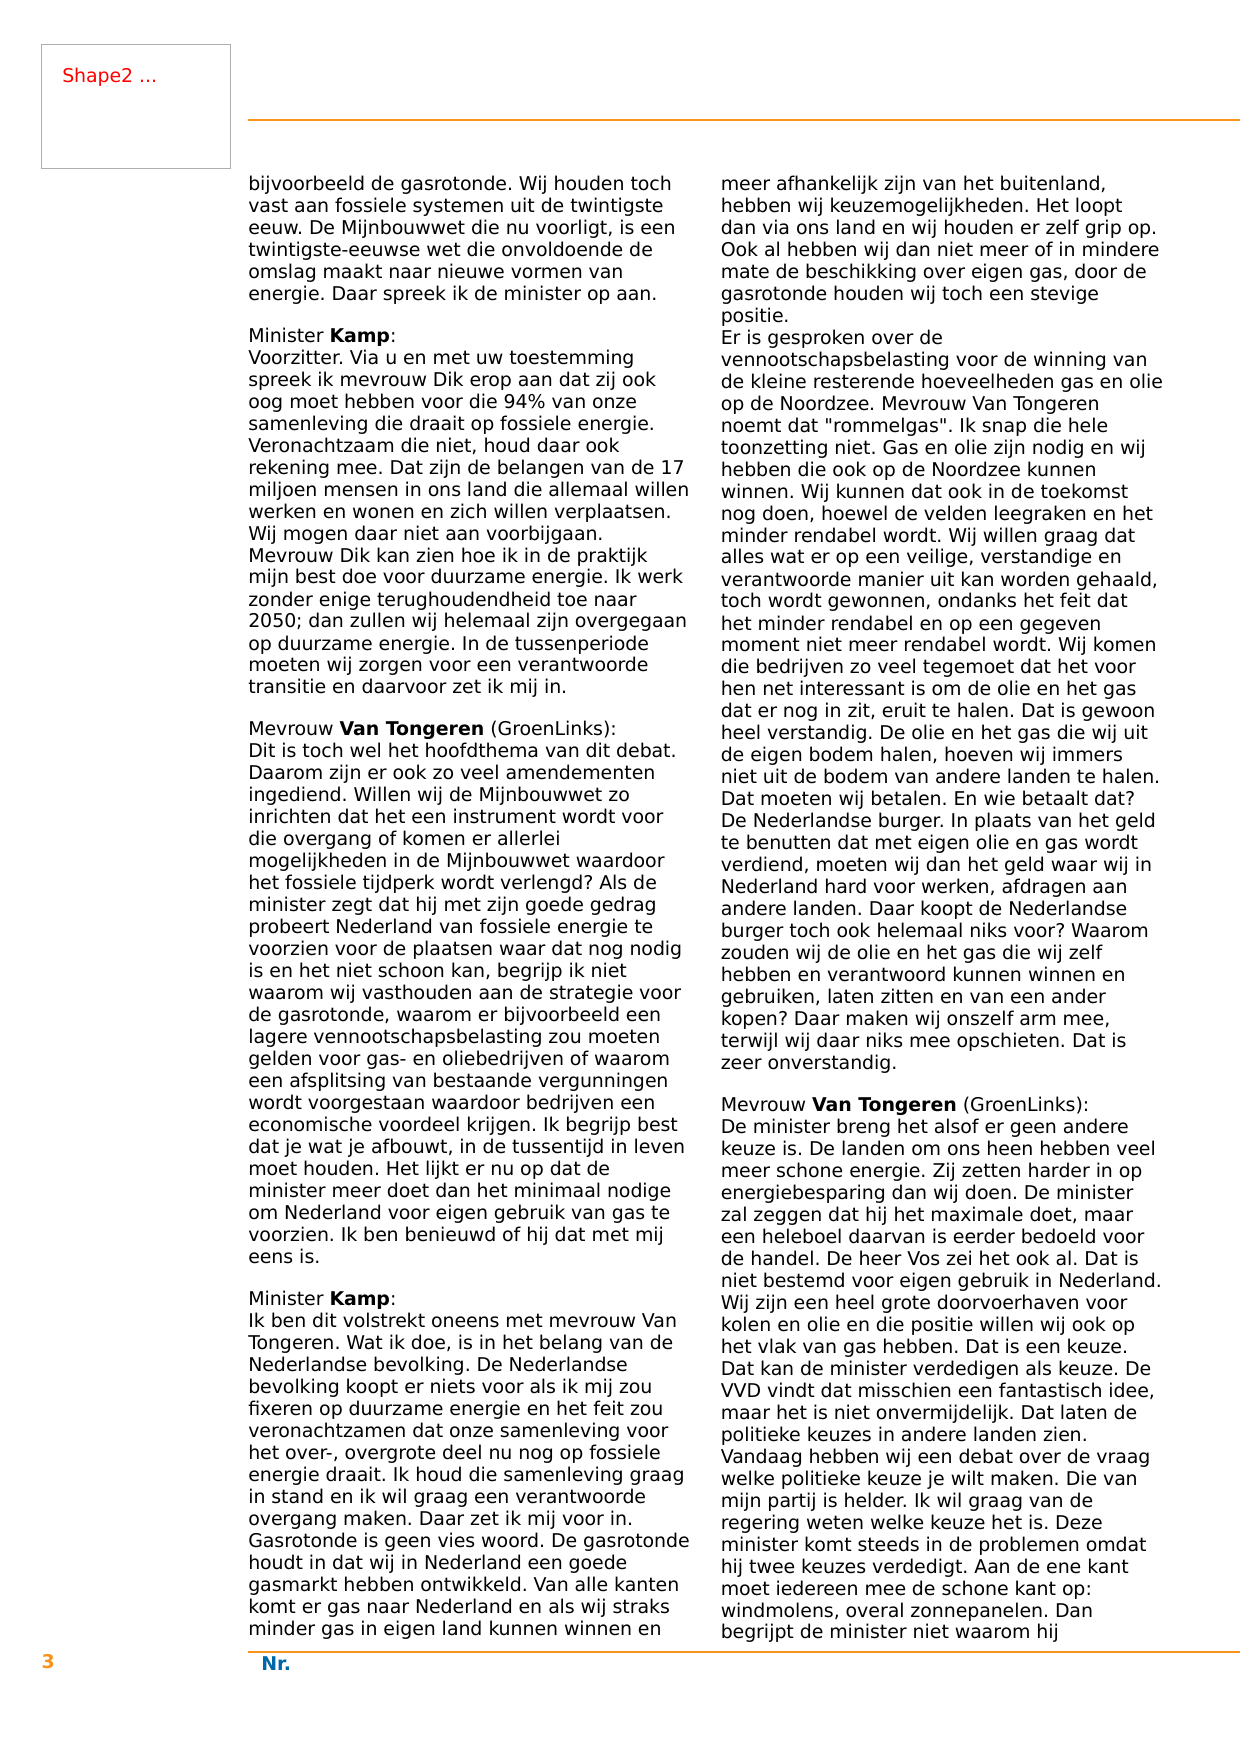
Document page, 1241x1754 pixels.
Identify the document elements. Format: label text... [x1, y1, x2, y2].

text De minister breng het alsof er geen andere keuze is. De landen om ons heen hebben veel meer schone energie. Zij zetten harder in op energiebesparing dan wij doen. De minister zal zeggen dat hij het maximale doet, maar een heleboel daarvan is eerder bedoeld voor de handel. De heer Vos zei het ook al. Dat is niet bestemd voor eigen gebruik in Nederland. Wij zijn een heel grote doorvoerhaven voor kolen en olie en die positie willen wij ook op het vlak van gas hebben. Dat is een keuze. Dat kan de minister verdedigen als keuze. De VVD vindt dat misschien een fantastisch idee, maar het is niet onvermijdelijk. Dat laten de politieke keuzes in andere landen zien. Vandaag hebben wij een debat over de vraag welke politieke keuze je wilt maken. Die van mijn partij is helder. Ik wil graag van de regering weten welke keuze het is. Deze minister komt steeds in de problemen omdat hij twee keuzes verdedigt. Aan de ene kant moet iedereen mee de schone kant op: windmolens, overal zonnepanelen. Dan begrijpt de minister niet waarom hij [721, 1116, 1163, 1643]
text Voorzitter. Via u en met uw toestemming spreek ik mevrouw Dik erop aan dat zij ook oog moet hebben voor die 94% van onze samenleving die draait op fossiele energie. Veronachtzaam die niet, houd daar ook rekening mee. Dat zijn de belangen van de 17 miljoen mensen in ons land die allemaal willen werken en wonen en zich willen verplaatsen. Wij mogen daar niet aan voorbijgaan. Mevrouw Dik kan zien hoe ik in de praktijk mijn best doe voor duurzame energie. Ik werk zonder enige terughoudendheid toe naar 2050; dan zullen wij helemaal zijn overgegaan op duurzame energie. In de tussenperiode moeten wij zorgen voor een verantwoorde transitie en daarvoor zet ik mij in. [248, 347, 691, 698]
text meer afhankelijk zijn van het buitenland, hebben wij keuzemogelijkheden. Het loopt dan via ons land en wij houden er zelf grip op. Ook al hebben wij dan niet meer of in mindere mate de beschikking over eigen gas, door de gasrotonde houden wij toch een stevige positie. [721, 173, 1163, 327]
text Mevrouw Van Tongeren (GroenLinks): [721, 1094, 1163, 1116]
text Minister Kamp: [248, 325, 691, 347]
text Dit is toch wel het hoofdthema van dit debat. Daarom zijn er ook zo veel amendementen ingediend. Willen wij de Mijnbouwwet zo inrichten dat het een instrument wordt voor die overgang of komen er allerlei mogelijkheden in de Mijnbouwwet waardoor het fossiele tijdperk wordt verlengd? Als de minister zegt dat hij met zijn goede gedrag probeert Nederland van fossiele energie te voorzien voor de plaatsen waar dat nog nodig is en het niet schoon kan, begrijp ik niet waarom wij vasthouden aan de strategie voor de gasrotonde, waarom er bijvoorbeeld een lagere vennootschapsbelasting zou moeten gelden voor gas- en oliebedrijven of waarom een afsplitsing van bestaande vergunningen wordt voorgestaan waardoor bedrijven een economische voordeel krijgen. Ik begrijp best dat je wat je afbouwt, in de tussentijd in leven moet houden. Het lijkt er nu op dat de minister meer doet dan het minimaal nodige om Nederland voor eigen gebruik van gas te voorzien. Ik ben benieuwd of hij dat met mij eens is. [248, 740, 691, 1268]
text Ik ben dit volstrekt oneens met mevrouw Van Tongeren. Wat ik doe, is in het belang van de Nederlandse bevolking. De Nederlandse bevolking koopt er niets voor als ik mij zou fixeren op duurzame energie en het feit zou veronachtzamen dat onze samenleving voor het over-, overgrote deel nu nog op fossiele energie draait. Ik houd die samenleving graag in stand en ik wil graag een verantwoorde overgang maken. Daar zet ik mij voor in. [248, 1310, 691, 1529]
text Minister Kamp: [248, 1288, 691, 1310]
text bijvoorbeeld de gasrotonde. Wij houden toch vast aan fossiele systemen uit de twintigste eeuw. De Mijnbouwwet die nu voorligt, is een twintigste-eeuwse wet die onvoldoende de omslag maakt naar nieuwe vormen van energie. Daar spreek ik de minister op aan. [248, 173, 691, 305]
text Mevrouw Van Tongeren (GroenLinks): [248, 718, 691, 740]
text Er is gesproken over de vennootschapsbelasting voor de winning van de kleine resterende hoeveelheden gas en olie op de Noordzee. Mevrouw Van Tongeren noemt dat "rommelgas". Ik snap die hele toonzetting niet. Gas en olie zijn nodig en wij hebben die ook op de Noordzee kunnen winnen. Wij kunnen dat ook in de toekomst nog doen, hoewel de velden leegraken en het minder rendabel wordt. Wij willen graag dat alles wat er op een veilige, verstandige en verantwoorde manier uit kan worden gehaald, toch wordt gewonnen, ondanks het feit dat het minder rendabel en op een gegeven moment niet meer rendabel wordt. Wij komen die bedrijven zo veel tegemoet dat het voor hen net interessant is om de olie en het gas dat er nog in zit, eruit te halen. Dat is gewoon heel verstandig. De olie en het gas die wij uit de eigen bodem halen, hoeven wij immers niet uit de bodem van andere landen te halen. Dat moeten wij betalen. En wie betaalt dat? De Nederlandse burger. In plaats van het geld te benutten dat met eigen olie en gas wordt verdiend, moeten wij dan het geld waar wij in Nederland hard voor werken, afdragen aan andere landen. Daar koopt de Nederlandse burger toch ook helemaal niks voor? Waarom zouden wij de olie en het gas die wij zelf hebben en verantwoord kunnen winnen en gebruiken, laten zitten en van een ander kopen? Daar maken wij onszelf arm mee, terwijl wij daar niks mee opschieten. Dat is zeer onverstandig. [721, 327, 1163, 1074]
text Gasrotonde is geen vies woord. De gasrotonde houdt in dat wij in Nederland een goede gasmarkt hebben ontwikkeld. Van alle kanten komt er gas naar Nederland en als wij straks minder gas in eigen land kunnen winnen en [248, 1529, 691, 1639]
